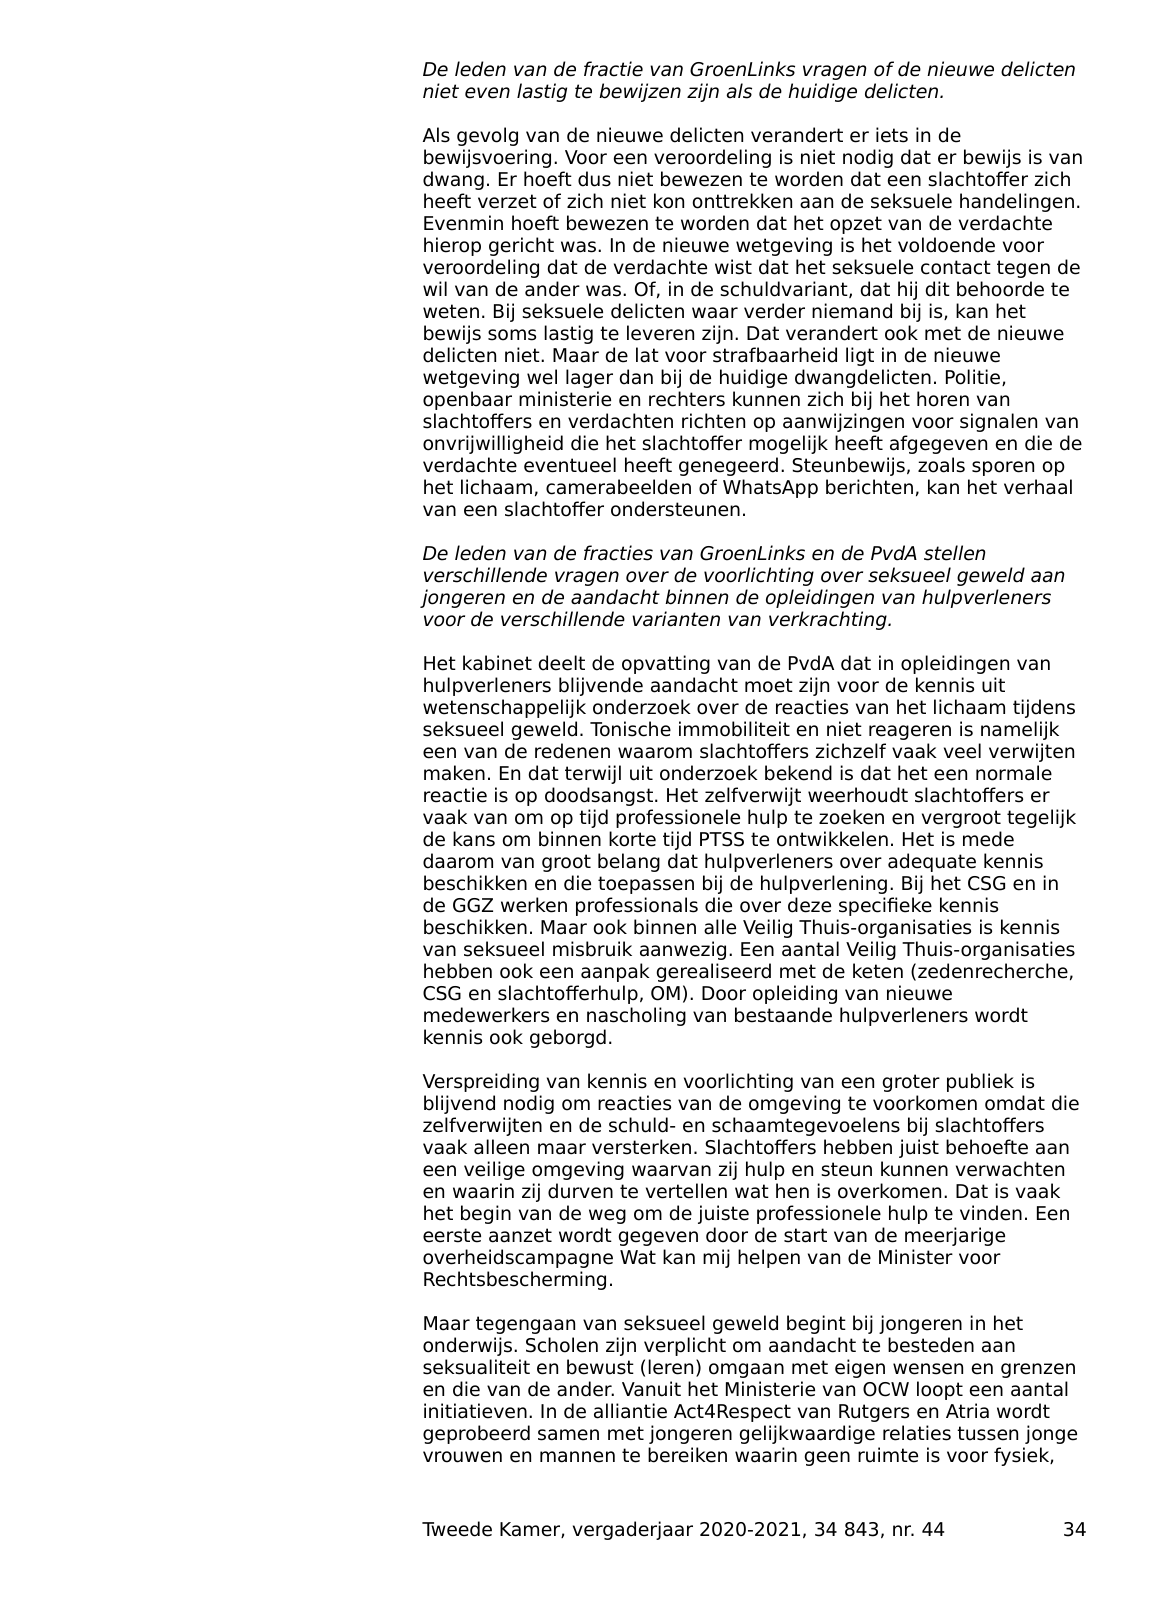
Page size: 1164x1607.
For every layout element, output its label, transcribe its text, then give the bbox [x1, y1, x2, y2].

text De leden van de fracties van GroenLinks en de PvdA stellen verschillende vragen over de voorlichting over seksueel geweld aan jongeren en de aandacht binnen de opleidingen van hulpverleners voor de verschillende varianten van verkrachting. [422, 543, 1087, 631]
text Als gevolg van de nieuwe delicten verandert er iets in de bewijsvoering. Voor een veroordeling is niet nodig dat er bewijs is van dwang. Er hoeft dus niet bewezen te worden dat een slachtoffer zich heeft verzet of zich niet kon onttrekken aan de seksuele handelingen. Evenmin hoeft bewezen te worden dat het opzet van de verdachte hierop gericht was. In de nieuwe wetgeving is het voldoende voor veroordeling dat de verdachte wist dat het seksuele contact tegen de wil van de ander was. Of, in de schuldvariant, dat hij dit behoorde te weten. Bij seksuele delicten waar verder niemand bij is, kan het bewijs soms lastig te leveren zijn. Dat verandert ook met de nieuwe delicten niet. Maar de lat voor strafbaarheid ligt in de nieuwe wetgeving wel lager dan bij de huidige dwangdelicten. Politie, openbaar ministerie en rechters kunnen zich bij het horen van slachtoffers en verdachten richten op aanwijzingen voor signalen van onvrijwilligheid die het slachtoffer mogelijk heeft afgegeven en die de verdachte eventueel heeft genegeerd. Steunbewijs, zoals sporen op het lichaam, camerabeelden of WhatsApp berichten, kan het verhaal van een slachtoffer ondersteunen. [422, 125, 1087, 521]
text Maar tegengaan van seksueel geweld begint bij jongeren in het onderwijs. Scholen zijn verplicht om aandacht te besteden aan seksualiteit en bewust (leren) omgaan met eigen wensen en grenzen en die van de ander. Vanuit het Ministerie van OCW loopt een aantal initiatieven. In de alliantie Act4Respect van Rutgers en Atria wordt geprobeerd samen met jongeren gelijkwaardige relaties tussen jonge vrouwen en mannen te bereiken waarin geen ruimte is voor fysiek, [422, 1313, 1087, 1467]
text Het kabinet deelt de opvatting van de PvdA dat in opleidingen van hulpverleners blijvende aandacht moet zijn voor de kennis uit wetenschappelijk onderzoek over de reacties van het lichaam tijdens seksueel geweld. Tonische immobiliteit en niet reageren is namelijk een van de redenen waarom slachtoffers zichzelf vaak veel verwijten maken. En dat terwijl uit onderzoek bekend is dat het een normale reactie is op doodsangst. Het zelfverwijt weerhoudt slachtoffers er vaak van om op tijd professionele hulp te zoeken en vergroot tegelijk de kans om binnen korte tijd PTSS te ontwikkelen. Het is mede daarom van groot belang dat hulpverleners over adequate kennis beschikken en die toepassen bij de hulpverlening. Bij het CSG en in de GGZ werken professionals die over deze specifieke kennis beschikken. Maar ook binnen alle Veilig Thuis-organisaties is kennis van seksueel misbruik aanwezig. Een aantal Veilig Thuis-organisaties hebben ook een aanpak gerealiseerd met de keten (zedenrecherche, CSG en slachtofferhulp, OM). Door opleiding van nieuwe medewerkers en nascholing van bestaande hulpverleners wordt kennis ook geborgd. [422, 653, 1087, 1049]
text De leden van de fractie van GroenLinks vragen of de nieuwe delicten niet even lastig te bewijzen zijn als de huidige delicten. [422, 59, 1087, 103]
text Verspreiding van kennis en voorlichting van een groter publiek is blijvend nodig om reacties van de omgeving te voorkomen omdat die zelfverwijten en de schuld- en schaamtegevoelens bij slachtoffers vaak alleen maar versterken. Slachtoffers hebben juist behoefte aan een veilige omgeving waarvan zij hulp en steun kunnen verwachten en waarin zij durven te vertellen wat hen is overkomen. Dat is vaak het begin van de weg om de juiste professionele hulp te vinden. Een eerste aanzet wordt gegeven door de start van de meerjarige overheidscampagne Wat kan mij helpen van de Minister voor Rechtsbescherming. [422, 1071, 1087, 1291]
